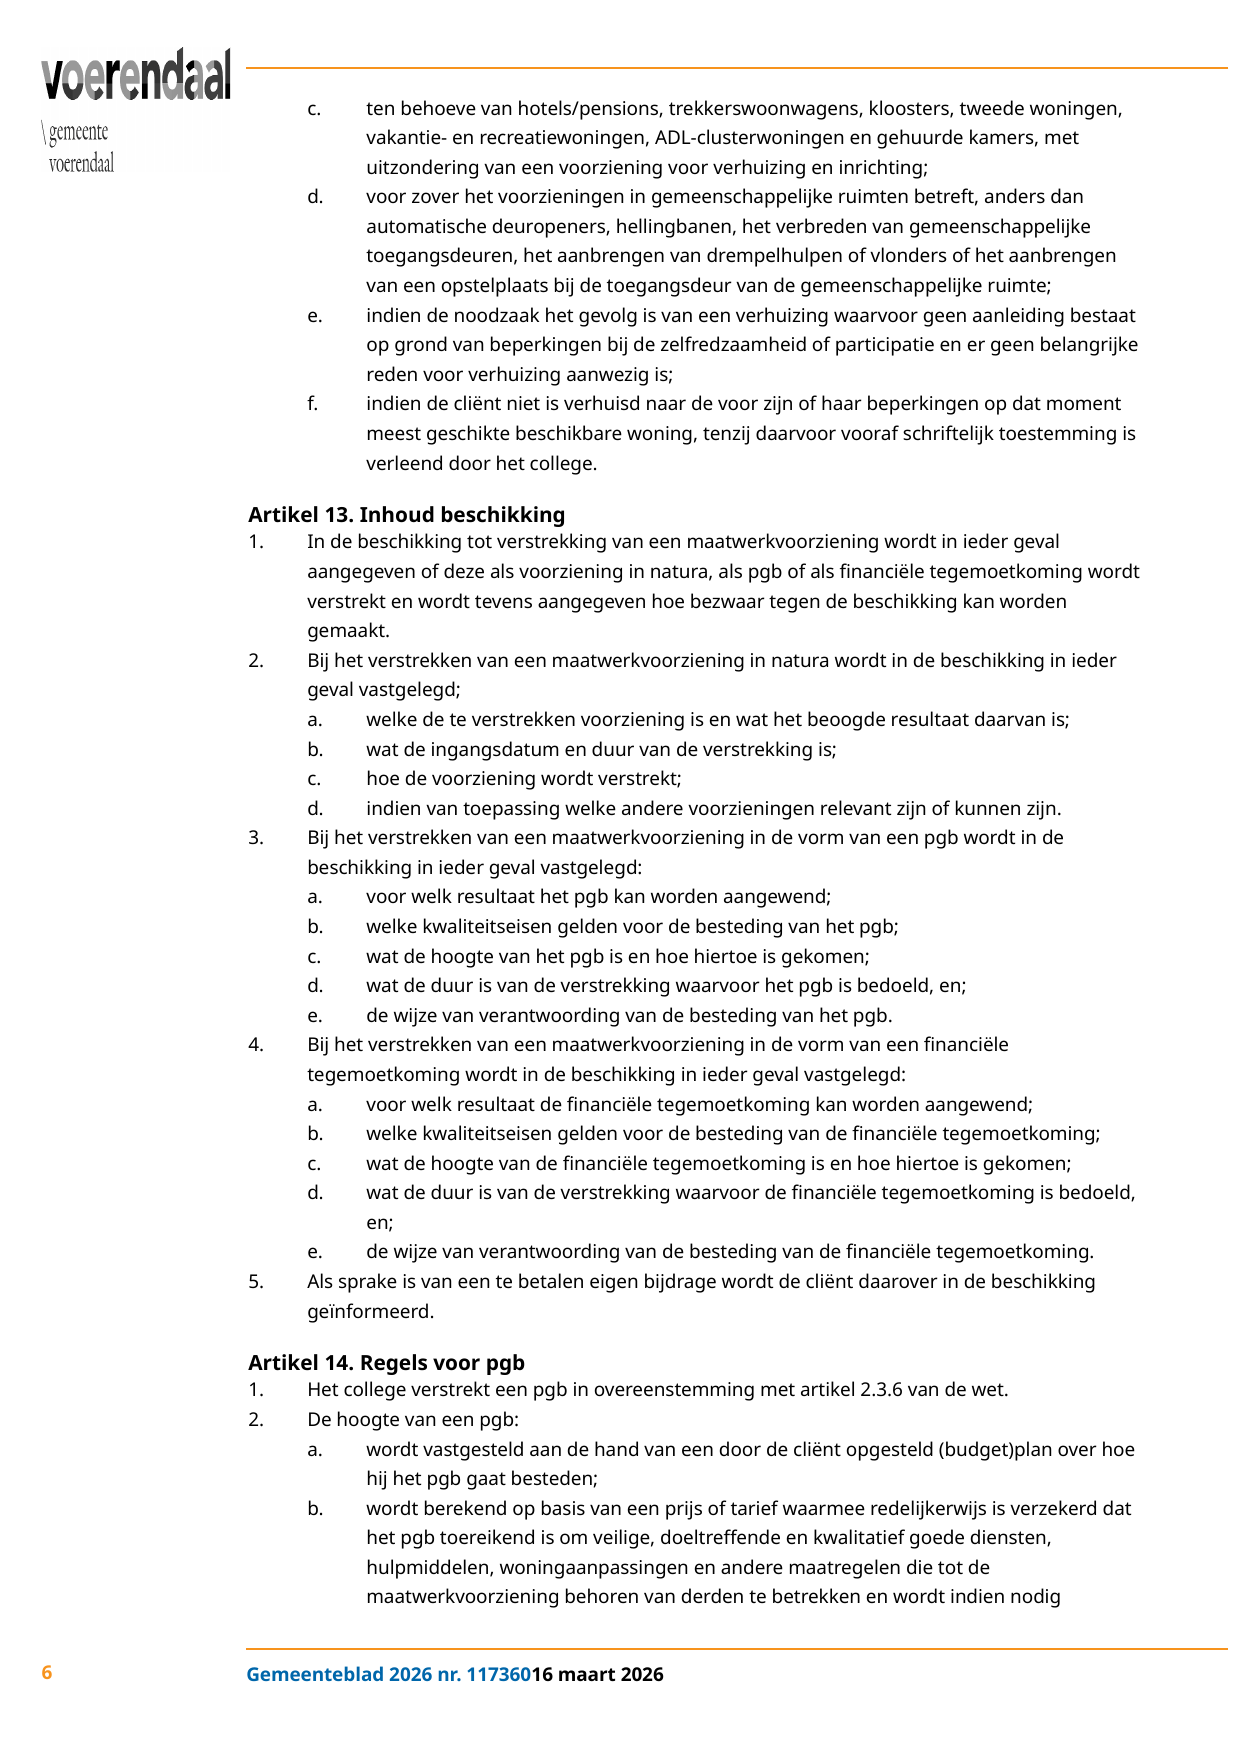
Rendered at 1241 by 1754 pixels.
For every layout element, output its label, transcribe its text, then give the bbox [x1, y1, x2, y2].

list wat de ingangsdatum en duur van de verstrekking is; [307, 736, 1152, 761]
list welke de te verstrekken voorziening is en wat het beoogde resultaat daarvan is; [307, 706, 1152, 732]
list voor welk resultaat het pgb kan worden aangewend; [307, 884, 1152, 909]
list wat de duur is van de verstrekking waarvoor de financiële tegemoetkoming is bedoeld, en; [307, 1179, 1152, 1235]
list indien de noodzaak het gevolg is van een verhuizing waarvoor geen aanleiding bestaat op grond van beperkingen bij de zelfredzaamheid of participatie en er geen belangrijke reden voor verhuizing aanwezig is; [307, 302, 1152, 387]
list wordt berekend op basis van een prijs of tarief waarmee redelijkerwijs is verzekerd dat het pgb toereikend is om veilige, doeltreffende en kwalitatief goede diensten, hulpmiddelen, woningaanpassingen en andere maatregelen die tot de maatwerkvoorziening behoren van derden te betrekken en wordt indien nodig [307, 1495, 1152, 1609]
list welke kwaliteitseisen gelden voor de besteding van het pgb; [307, 913, 1152, 939]
list Bij het verstrekken van een maatwerkvoorziening in natura wordt in de beschikking in ieder geval vastgelegd; [248, 647, 1152, 702]
list indien van toepassing welke andere voorzieningen relevant zijn of kunnen zijn. [307, 795, 1152, 821]
list wordt vastgesteld aan de hand van een door de cliënt opgesteld (budget)plan over hoe hij het pgb gaat besteden; [307, 1436, 1152, 1491]
list ten behoeve van hotels/pensions, trekkerswoonwagens, kloosters, tweede woningen, vakantie- en recreatiewoningen, ADL-clusterwoningen en gehuurde kamers, met uitzondering van een voorziening voor verhuizing en inrichting; [307, 95, 1152, 180]
list In de beschikking tot verstrekking van een maatwerkvoorziening wordt in ieder geval aangegeven of deze als voorziening in natura, als pgb of als financiële tegemoetkoming wordt verstrekt en wordt tevens aangegeven hoe bezwaar tegen de beschikking kan worden gemaakt. [248, 529, 1152, 643]
list Bij het verstrekken van een maatwerkvoorziening in de vorm van een pgb wordt in de beschikking in ieder geval vastgelegd: [248, 824, 1152, 880]
text Artikel 13. Inhoud beschikking [248, 500, 1152, 529]
list welke kwaliteitseisen gelden voor de besteding van de financiële tegemoetkoming; [307, 1120, 1152, 1146]
list wat de duur is van de verstrekking waarvoor het pgb is bedoeld, en; [307, 972, 1152, 998]
list wat de hoogte van het pgb is en hoe hiertoe is gekomen; [307, 943, 1152, 968]
list de wijze van verantwoording van de besteding van het pgb. [307, 1002, 1152, 1028]
text Artikel 14. Regels voor pgb [248, 1348, 1152, 1377]
list Als sprake is van een te betalen eigen bijdrage wordt de cliënt daarover in de beschikking geïnformeerd. [248, 1268, 1152, 1323]
list voor welk resultaat de financiële tegemoetkoming kan worden aangewend; [307, 1091, 1152, 1116]
list De hoogte van een pgb: [248, 1406, 1152, 1432]
list voor zover het voorzieningen in gemeenschappelijke ruimten betreft, anders dan automatische deuropeners, hellingbanen, het verbreden van gemeenschappelijke toegangsdeuren, het aanbrengen van drempelhulpen of vlonders of het aanbrengen van een opstelplaats bij de toegangsdeur van de gemeenschappelijke ruimte; [307, 183, 1152, 298]
list de wijze van verantwoording van de besteding van de financiële tegemoetkoming. [307, 1239, 1152, 1264]
picture [41, 47, 231, 172]
list hoe de voorziening wordt verstrekt; [307, 765, 1152, 791]
list indien de cliënt niet is verhuisd naar de voor zijn of haar beperkingen op dat moment meest geschikte beschikbare woning, tenzij daarvoor vooraf schriftelijk toestemming is verleend door het college. [307, 391, 1152, 476]
list Het college verstrekt een pgb in overeenstemming met artikel 2.3.6 van de wet. [248, 1377, 1152, 1402]
list wat de hoogte van de financiële tegemoetkoming is en hoe hiertoe is gekomen; [307, 1150, 1152, 1176]
list Bij het verstrekken van een maatwerkvoorziening in de vorm van een financiële tegemoetkoming wordt in de beschikking in ieder geval vastgelegd: [248, 1032, 1152, 1087]
